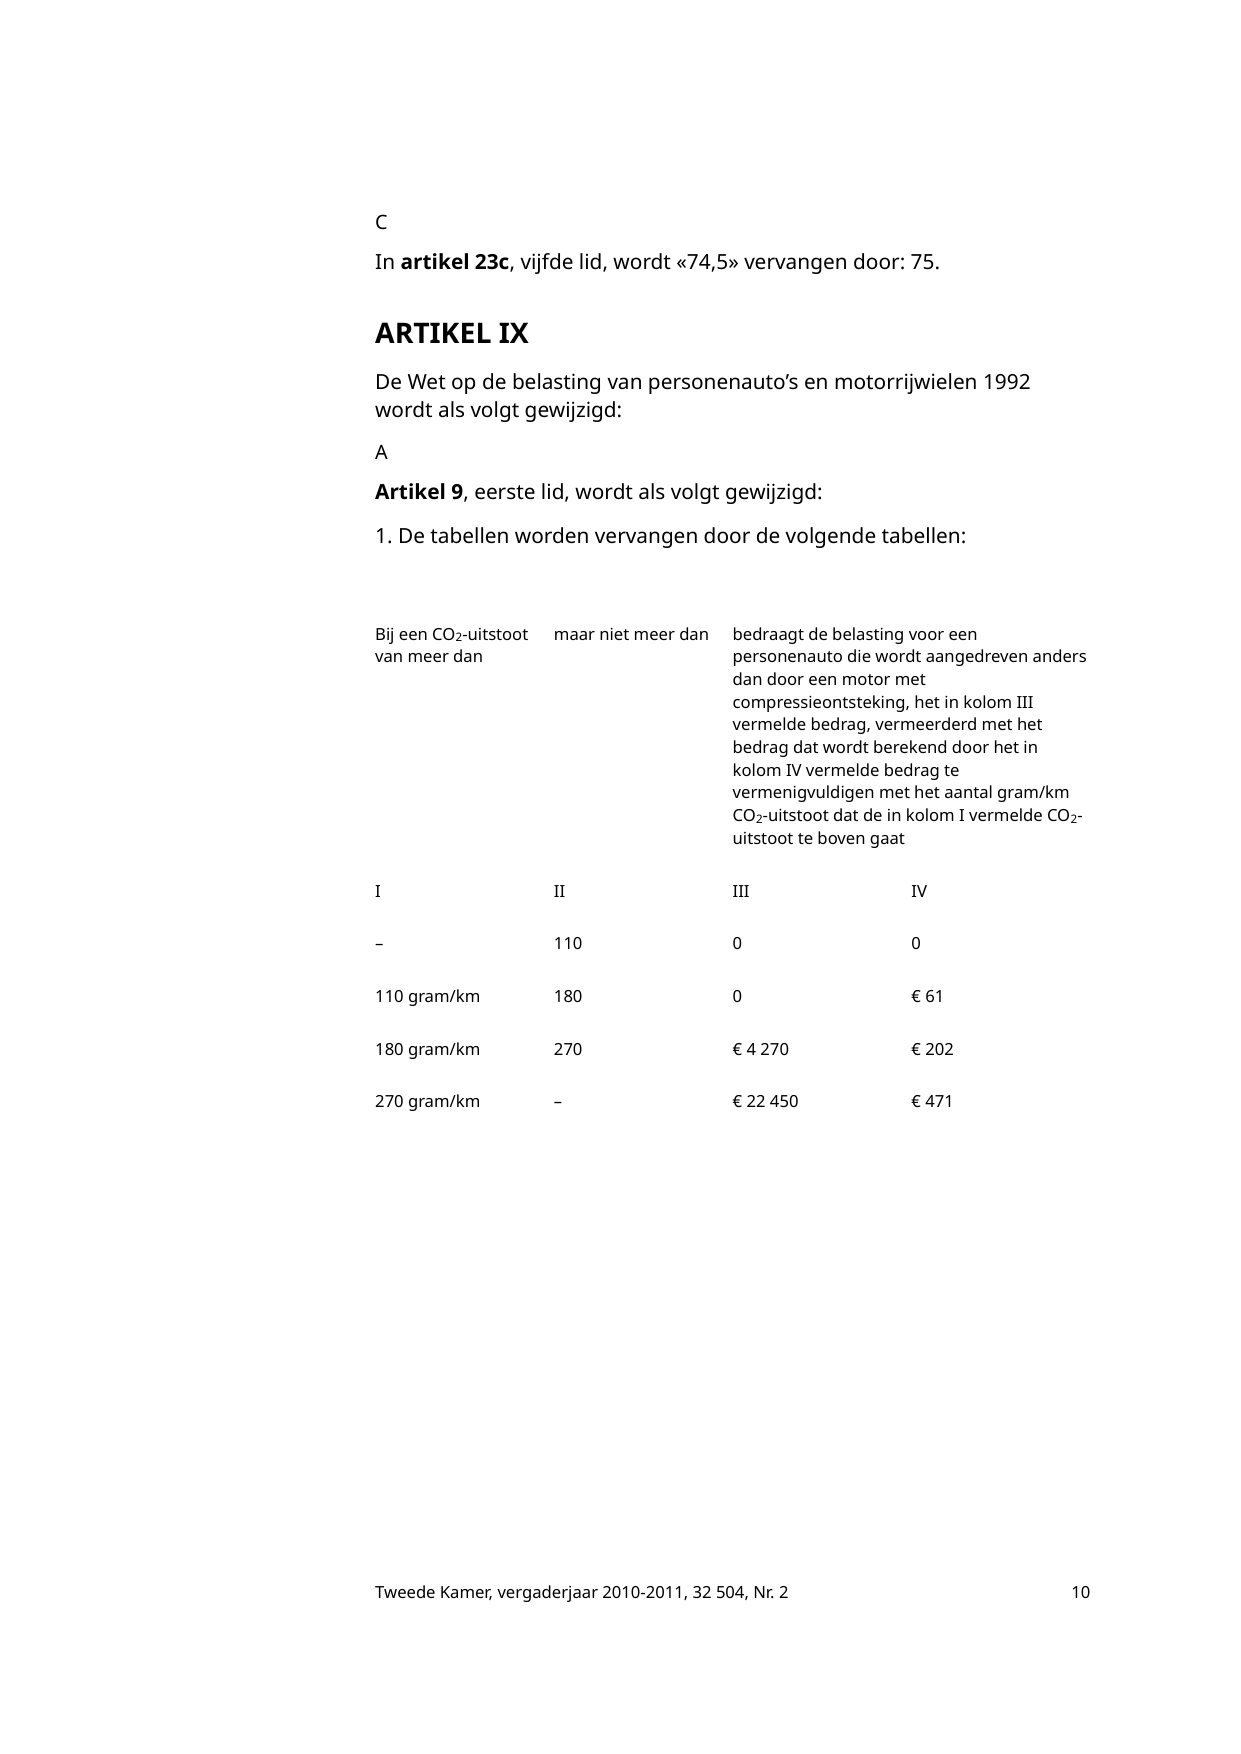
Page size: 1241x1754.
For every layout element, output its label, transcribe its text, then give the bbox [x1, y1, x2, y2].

table_cell 0 [733, 985, 911, 1037]
table_cell € 61 [911, 985, 1090, 1037]
table_cell I [375, 879, 554, 932]
table_cell 270 [554, 1038, 732, 1090]
table_cell € 202 [911, 1038, 1090, 1090]
table_cell 0 [911, 932, 1090, 985]
text 1. De tabellen worden vervangen door de volgende tabellen: [375, 521, 1090, 549]
table_cell – [554, 1090, 732, 1143]
table_header Bij een CO2-uitstoot van meer dan [375, 622, 554, 879]
text C [375, 208, 1090, 235]
text In artikel 23c, vijfde lid, wordt «74,5» vervangen door: 75. [375, 247, 1090, 276]
table_cell 0 [733, 932, 911, 985]
text A [375, 439, 1090, 466]
subtitle ARTIKEL IX [375, 313, 1090, 352]
table_cell 110 [554, 932, 732, 985]
text De Wet op de belasting van personenauto’s en motorrijwielen 1992 wordt als volgt gewijzigd: [375, 367, 1090, 424]
table_cell € 471 [911, 1090, 1090, 1143]
table_cell 180 gram/km [375, 1038, 554, 1090]
table_cell 180 [554, 985, 732, 1037]
table_cell € 4 270 [733, 1038, 911, 1090]
table_header bedraagt de belasting voor een personenauto die wordt aangedreven anders dan door een motor met compressieontsteking, het in kolom III vermelde bedrag, vermeerderd met het bedrag dat wordt berekend door het in kolom IV vermelde bedrag te vermenigvuldigen met het aantal gram/km CO2-uitstoot dat de in kolom I vermelde CO2-uitstoot te boven gaat [733, 622, 1090, 879]
table_cell IV [911, 879, 1090, 932]
table_header maar niet meer dan [554, 622, 732, 879]
table_cell 110 gram/km [375, 985, 554, 1037]
table_cell – [375, 932, 554, 985]
table_cell III [733, 879, 911, 932]
text Artikel 9, eerste lid, wordt als volgt gewijzigd: [375, 477, 1090, 506]
table_cell II [554, 879, 732, 932]
table_cell 270 gram/km [375, 1090, 554, 1143]
table_cell € 22 450 [733, 1090, 911, 1143]
